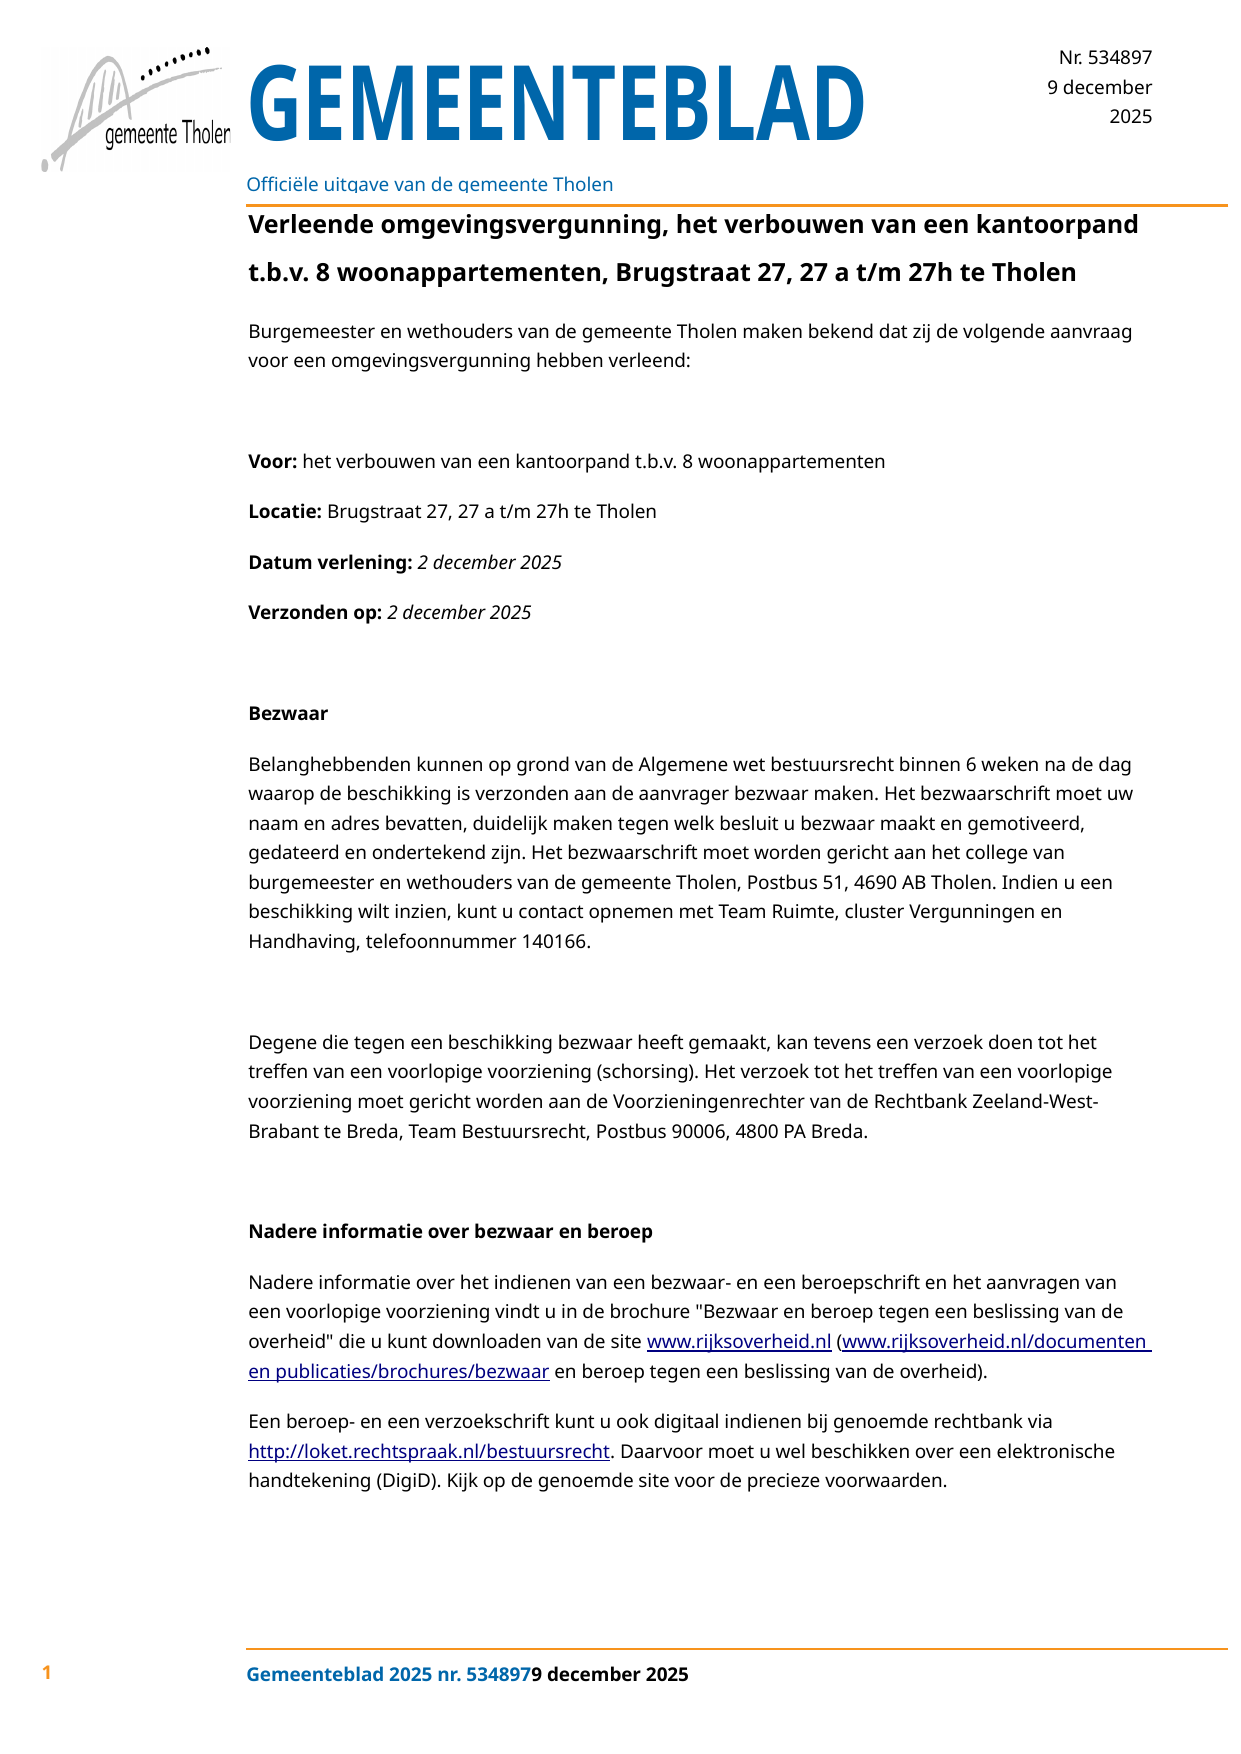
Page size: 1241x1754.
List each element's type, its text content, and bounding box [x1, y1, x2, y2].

text Burgemeester en wethouders van de gemeente Tholen maken bekend dat zij de volgende aanvraag voor een omgevingsvergunning hebben verleend: [248, 318, 1152, 373]
text Belanghebbenden kunnen op grond van de Algemene wet bestuursrecht binnen 6 weken na de dag waarop de beschikking is verzonden aan de aanvrager bezwaar maken. Het bezwaarschrift moet uw naam en adres bevatten, duidelijk maken tegen welk besluit u bezwaar maakt en gemotiveerd, gedateerd en ondertekend zijn. Het bezwaarschrift moet worden gericht aan het college van burgemeester en wethouders van de gemeente Tholen, Postbus 51, 4690 AB Tholen. Indien u een beschikking wilt inzien, kunt u contact opnemen met Team Ruimte, cluster Vergunningen en Handhaving, telefoonnummer 140166. [248, 751, 1152, 954]
text Nadere informatie over bezwaar en beroep [248, 1219, 1152, 1244]
text Datum verlening: 2 december 2025 [248, 549, 1152, 575]
text Voor: het verbouwen van een kantoorpand t.b.v. 8 woonappartementen [248, 448, 1152, 474]
picture [41, 47, 231, 172]
text Locatie: Brugstraat 27, 27 a t/m 27h te Tholen [248, 499, 1152, 524]
text Verzonden op: 2 december 2025 [248, 599, 1152, 625]
text Verleende omgevingsvergunning, het verbouwen van een kantoorpand t.b.v. 8 woonappartementen, Brugstraat 27, 27 a t/m 27h te Tholen [248, 207, 1152, 288]
text Degene die tegen een beschikking bezwaar heeft gemaakt, kan tevens een verzoek doen tot het treffen van een voorlopige voorziening (schorsing). Het verzoek tot het treffen van een voorlopige voorziening moet gericht worden aan de Voorzieningenrechter van de Rechtbank Zeeland-West-Brabant te Breda, Team Bestuursrecht, Postbus 90006, 4800 PA Breda. [248, 1029, 1152, 1144]
text Nadere informatie over het indienen van een bezwaar- en een beroepschrift en het aanvragen van een voorlopige voorziening vindt u in de brochure "Bezwaar en beroep tegen een beslissing van de overheid" die u kunt downloaden van de site www.rijksoverheid.nl (www.rijksoverheid.nl/documenten en publicaties/brochures/bezwaar en beroep tegen een beslissing van de overheid). [248, 1269, 1152, 1384]
text Bezwaar [248, 700, 1152, 726]
text Een beroep- en een verzoekschrift kunt u ook digitaal indienen bij genoemde rechtbank via http://loket.rechtspraak.nl/bestuursrecht. Daarvoor moet u wel beschikken over een elektronische handtekening (DigiD). Kijk op de genoemde site voor de precieze voorwaarden. [248, 1408, 1152, 1493]
